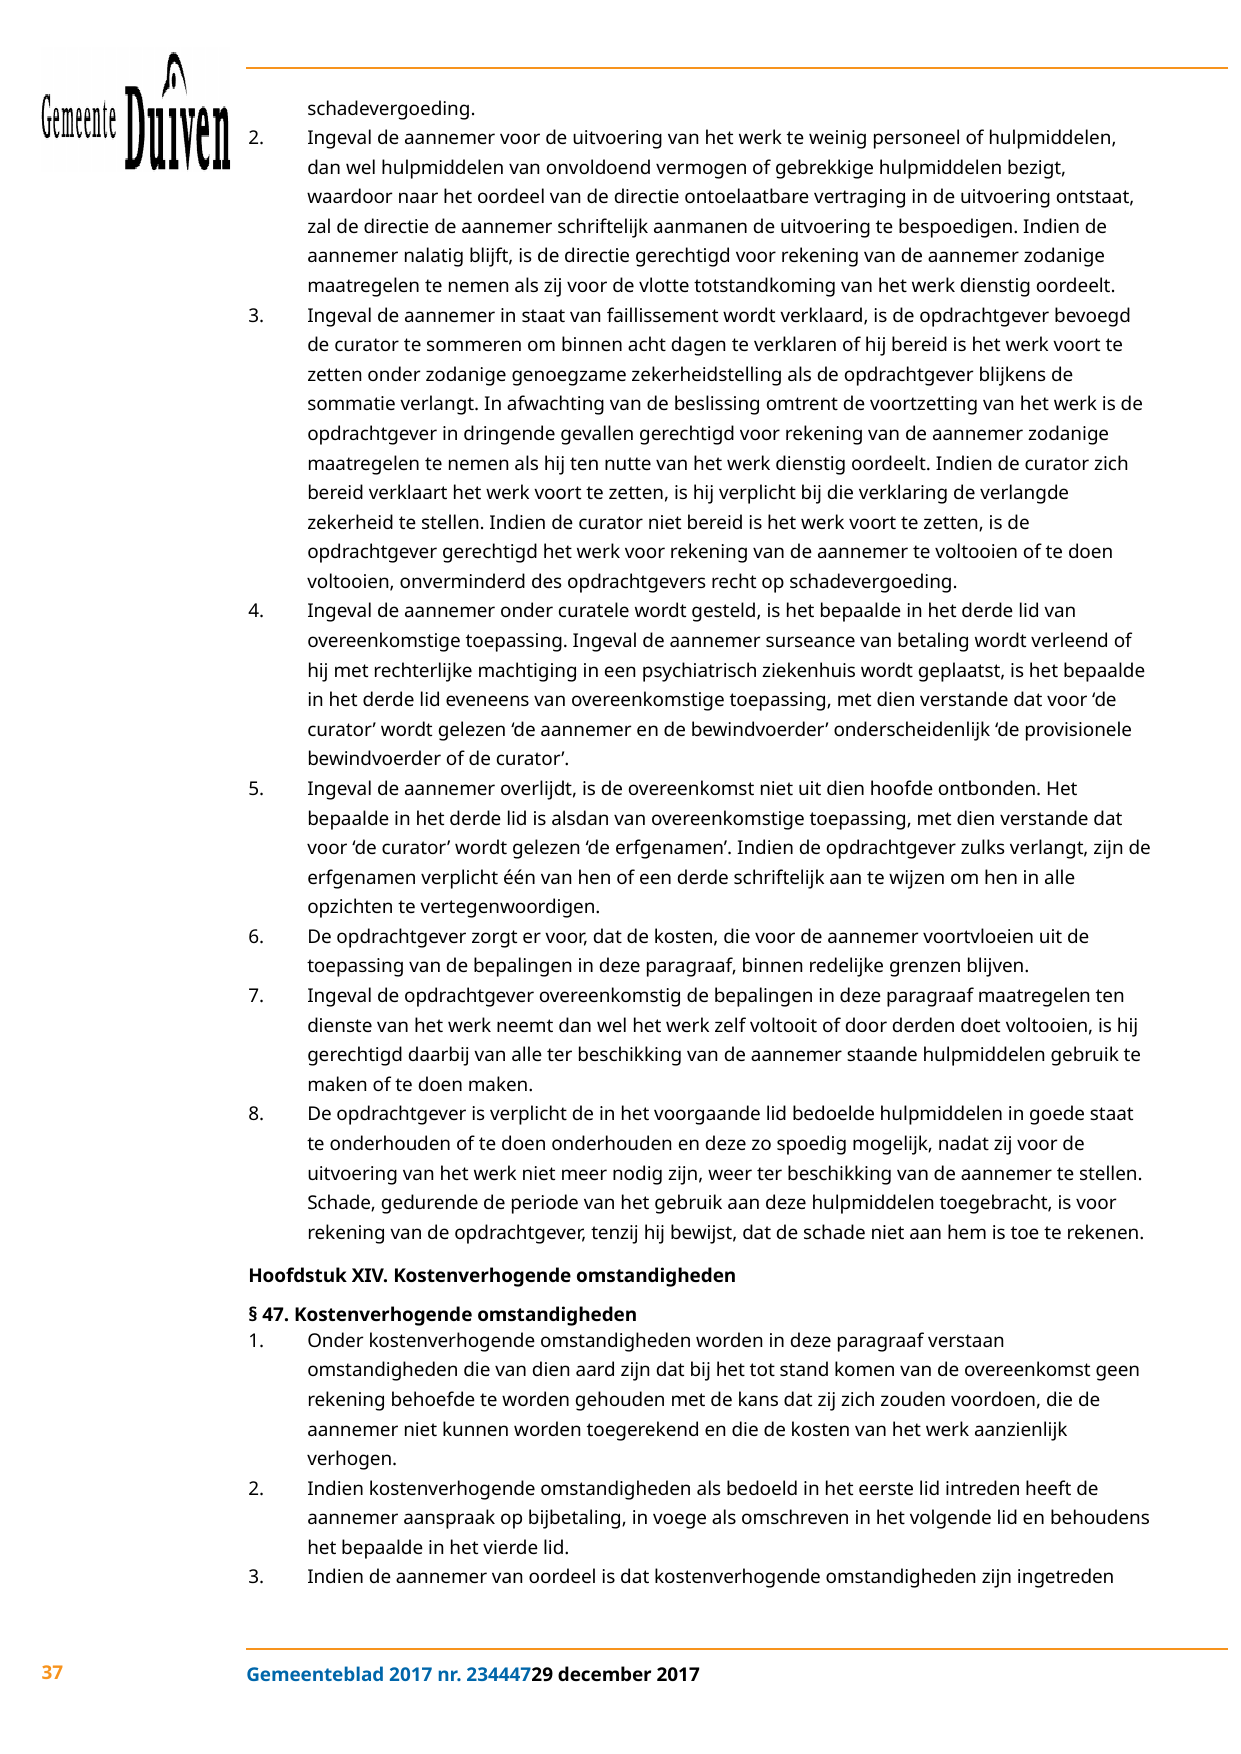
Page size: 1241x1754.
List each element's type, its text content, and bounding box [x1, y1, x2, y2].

list Ingeval de aannemer voor de uitvoering van het werk te weinig personeel of hulpmiddelen, dan wel hulpmiddelen van onvoldoend vermogen of gebrekkige hulpmiddelen bezigt, waardoor naar het oordeel van de directie ontoelaatbare vertraging in de uitvoering ontstaat, zal de directie de aannemer schriftelijk aanmanen de uitvoering te bespoedigen. Indien de aannemer nalatig blijft, is de directie gerechtigd voor rekening van de aannemer zodanige maatregelen te nemen als zij voor de vlotte totstandkoming van het werk dienstig oordeelt. [248, 124, 1152, 298]
picture [41, 47, 231, 172]
list Ingeval de opdrachtgever overeenkomstig de bepalingen in deze paragraaf maatregelen ten dienste van het werk neemt dan wel het werk zelf voltooit of door derden doet voltooien, is hij gerechtigd daarbij van alle ter beschikking van de aannemer staande hulpmiddelen gebruik te maken of te doen maken. [248, 982, 1152, 1097]
list Indien kostenverhogende omstandigheden als bedoeld in het eerste lid intreden heeft de aannemer aanspraak op bijbetaling, in voege als omschreven in het volgende lid en behoudens het bepaalde in het vierde lid. [248, 1475, 1152, 1560]
text Hoofdstuk XIV. Kostenverhogende omstandigheden [248, 1262, 1152, 1288]
list Ingeval de aannemer in staat van faillissement wordt verklaard, is de opdrachtgever bevoegd de curator te sommeren om binnen acht dagen te verklaren of hij bereid is het werk voort te zetten onder zodanige genoegzame zekerheidstelling als de opdrachtgever blijkens de sommatie verlangt. In afwachting van de beslissing omtrent de voortzetting van het werk is de opdrachtgever in dringende gevallen gerechtigd voor rekening van de aannemer zodanige maatregelen te nemen als hij ten nutte van het werk dienstig oordeelt. Indien de curator zich bereid verklaart het werk voort te zetten, is hij verplicht bij die verklaring de verlangde zekerheid te stellen. Indien de curator niet bereid is het werk voort te zetten, is de opdrachtgever gerechtigd het werk voor rekening van de aannemer te voltooien of te doen voltooien, onverminderd des opdrachtgevers recht op schadevergoeding. [248, 302, 1152, 594]
list De opdrachtgever zorgt er voor, dat de kosten, die voor de aannemer voortvloeien uit de toepassing van de bepalingen in deze paragraaf, binnen redelijke grenzen blijven. [248, 923, 1152, 978]
list De opdrachtgever is verplicht de in het voorgaande lid bedoelde hulpmiddelen in goede staat te onderhouden of te doen onderhouden en deze zo spoedig mogelijk, nadat zij voor de uitvoering van het werk niet meer nodig zijn, weer ter beschikking van de aannemer te stellen. Schade, gedurende de periode van het gebruik aan deze hulpmiddelen toegebracht, is voor rekening van de opdrachtgever, tenzij hij bewijst, dat de schade niet aan hem is toe te rekenen. [248, 1101, 1152, 1245]
list schadevergoeding. [248, 95, 1152, 121]
list Indien de aannemer van oordeel is dat kostenverhogende omstandigheden zijn ingetreden [248, 1564, 1152, 1589]
list Onder kostenverhogende omstandigheden worden in deze paragraaf verstaan omstandigheden die van dien aard zijn dat bij het tot stand komen van de overeenkomst geen rekening behoefde te worden gehouden met de kans dat zij zich zouden voordoen, die de aannemer niet kunnen worden toegerekend en die de kosten van het werk aanzienlijk verhogen. [248, 1327, 1152, 1471]
list Ingeval de aannemer overlijdt, is de overeenkomst niet uit dien hoofde ontbonden. Het bepaalde in het derde lid is alsdan van overeenkomstige toepassing, met dien verstande dat voor ‘de curator’ wordt gelezen ‘de erfgenamen’. Indien de opdrachtgever zulks verlangt, zijn de erfgenamen verplicht één van hen of een derde schriftelijk aan te wijzen om hen in alle opzichten te vertegenwoordigen. [248, 775, 1152, 919]
list Ingeval de aannemer onder curatele wordt gesteld, is het bepaalde in het derde lid van overeenkomstige toepassing. Ingeval de aannemer surseance van betaling wordt verleend of hij met rechterlijke machtiging in een psychiatrisch ziekenhuis wordt geplaatst, is het bepaalde in het derde lid eveneens van overeenkomstige toepassing, met dien verstande dat voor ‘de curator’ wordt gelezen ‘de aannemer en de bewindvoerder’ onderscheidenlijk ‘de provisionele bewindvoerder of de curator’. [248, 598, 1152, 771]
text § 47. Kostenverhogende omstandigheden [248, 1301, 1152, 1327]
